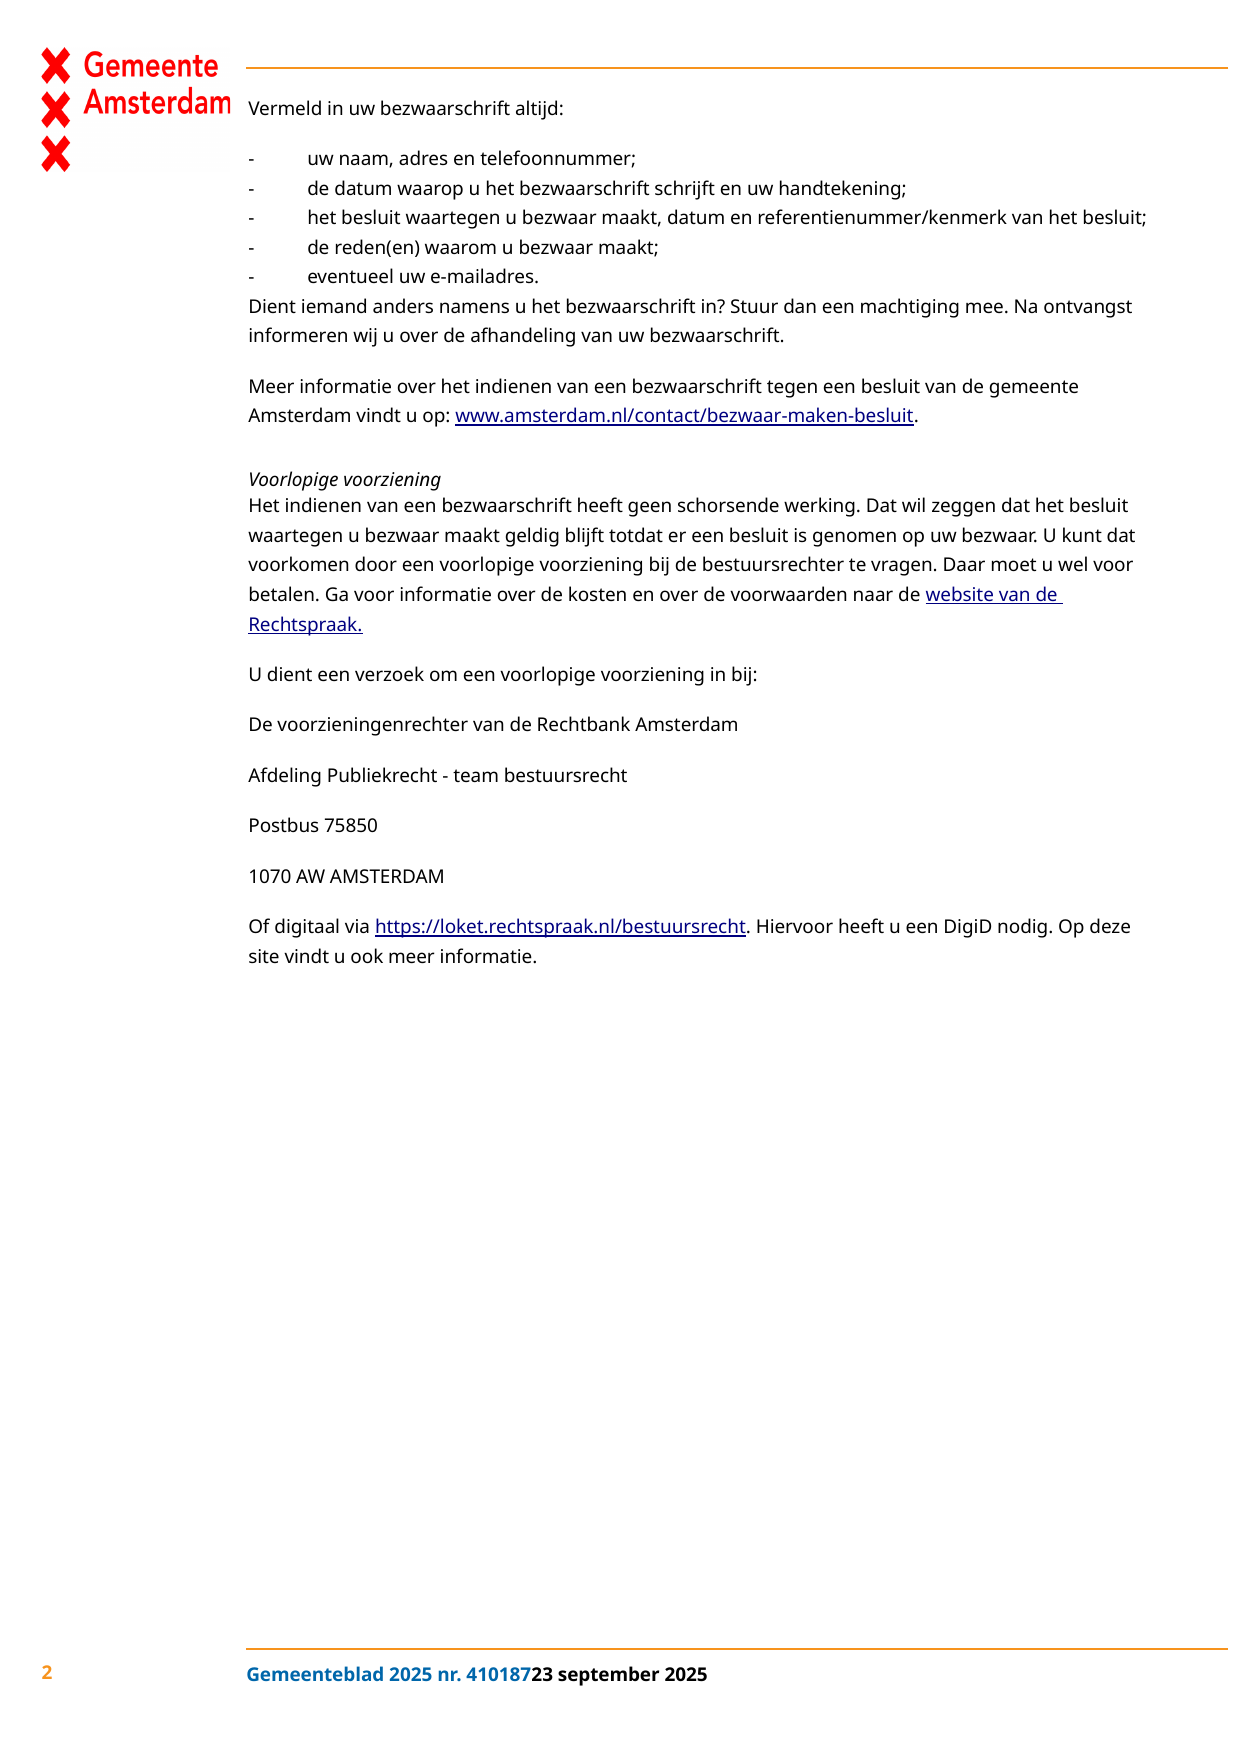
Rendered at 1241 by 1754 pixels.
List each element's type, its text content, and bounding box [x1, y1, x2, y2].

text Meer informatie over het indienen van een bezwaarschrift tegen een besluit van de gemeente Amsterdam vindt u op: www.amsterdam.nl/contact/bezwaar-maken-besluit. [248, 373, 1152, 428]
text Voorlopige voorziening [248, 467, 1152, 492]
text Dient iemand anders namens u het bezwaarschrift in? Stuur dan een machtiging mee. Na ontvangst informeren wij u over de afhandeling van uw bezwaarschrift. [248, 293, 1152, 348]
list uw naam, adres en telefoonnummer; [248, 145, 1152, 171]
list de datum waarop u het bezwaarschrift schrijft en uw handtekening; [248, 175, 1152, 201]
text Postbus 75850 [248, 812, 1152, 838]
list eventueel uw e-mailadres. [248, 263, 1152, 289]
text Vermeld in uw bezwaarschrift altijd: [248, 95, 1152, 121]
list de reden(en) waarom u bezwaar maakt; [248, 234, 1152, 260]
text Afdeling Publiekrecht - team bestuursrecht [248, 762, 1152, 788]
list het besluit waartegen u bezwaar maakt, datum en referentienummer/kenmerk van het besluit; [248, 204, 1152, 230]
text Of digitaal via https://loket.rechtspraak.nl/bestuursrecht. Hiervoor heeft u een DigiD nodig. Op deze site vindt u ook meer informatie. [248, 913, 1152, 968]
picture [41, 47, 231, 172]
text Het indienen van een bezwaarschrift heeft geen schorsende werking. Dat wil zeggen dat het besluit waartegen u bezwaar maakt geldig blijft totdat er een besluit is genomen op uw bezwaar. U kunt dat voorkomen door een voorlopige voorziening bij de bestuursrechter te vragen. Daar moet u wel voor betalen. Ga voor informatie over de kosten en over de voorwaarden naar de website van de Rechtspraak. [248, 492, 1152, 636]
text De voorzieningenrechter van de Rechtbank Amsterdam [248, 712, 1152, 737]
text 1070 AW AMSTERDAM [248, 863, 1152, 888]
text U dient een verzoek om een voorlopige voorziening in bij: [248, 661, 1152, 687]
